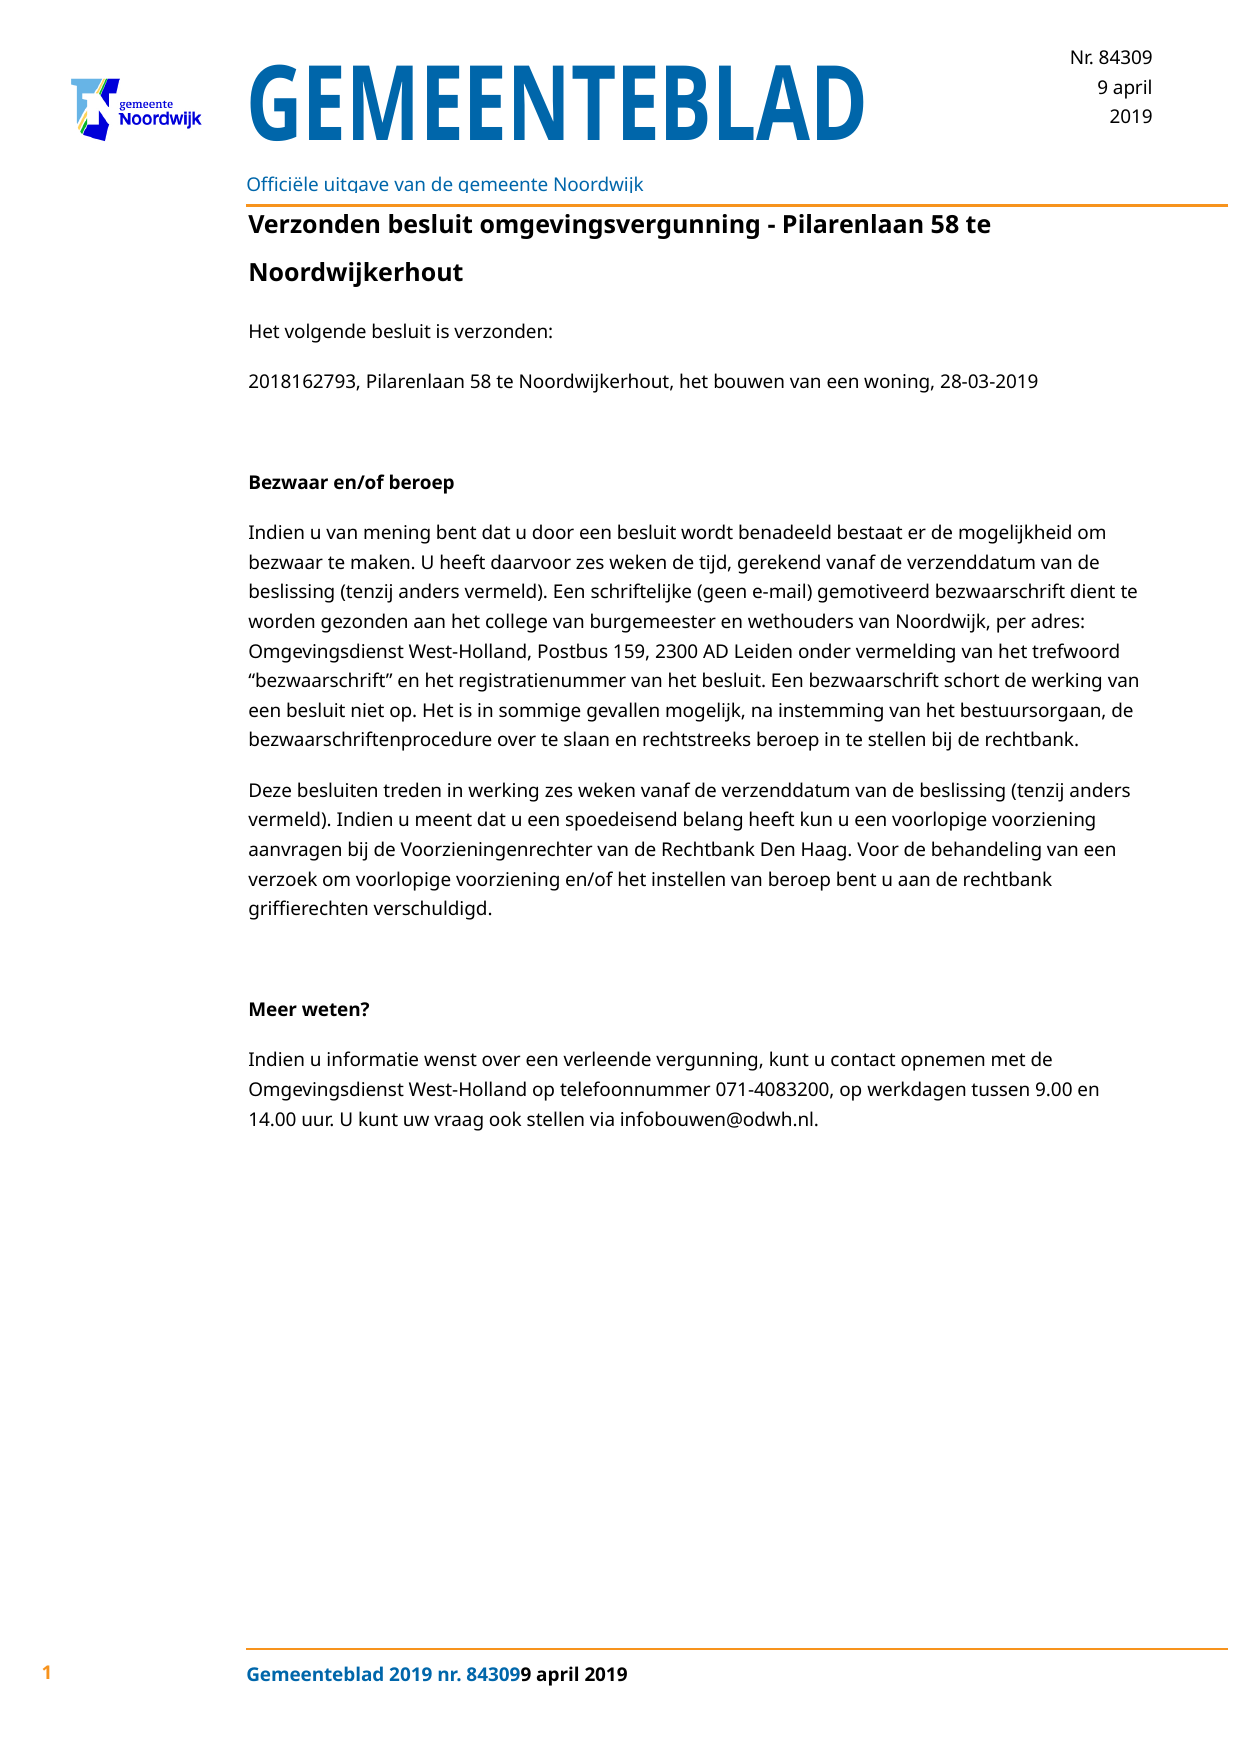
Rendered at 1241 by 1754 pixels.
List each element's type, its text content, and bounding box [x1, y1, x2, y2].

text Indien u van mening bent dat u door een besluit wordt benadeeld bestaat er de mogelijkheid om bezwaar te maken. U heeft daarvoor zes weken de tijd, gerekend vanaf de verzenddatum van de beslissing (tenzij anders vermeld). Een schriftelijke (geen e-mail) gemotiveerd bezwaarschrift dient te worden gezonden aan het college van burgemeester en wethouders van Noordwijk, per adres: Omgevingsdienst West-Holland, Postbus 159, 2300 AD Leiden onder vermelding van het trefwoord “bezwaarschrift” en het registratienummer van het besluit. Een bezwaarschrift schort de werking van een besluit niet op. Het is in sommige gevallen mogelijk, na instemming van het bestuursorgaan, de bezwaarschriftenprocedure over te slaan en rechtstreeks beroep in te stellen bij de rechtbank. [248, 519, 1152, 752]
text Meer weten? [248, 996, 1152, 1022]
picture [41, 47, 231, 172]
text Bezwaar en/of beroep [248, 469, 1152, 495]
text Verzonden besluit omgevingsvergunning - Pilarenlaan 58 te Noordwijkerhout [248, 207, 1152, 288]
text Indien u informatie wenst over een verleende vergunning, kunt u contact opnemen met de Omgevingsdienst West-Holland op telefoonnummer 071-4083200, op werkdagen tussen 9.00 en 14.00 uur. U kunt uw vraag ook stellen via infobouwen@odwh.nl. [248, 1047, 1152, 1132]
text Deze besluiten treden in werking zes weken vanaf de verzenddatum van de beslissing (tenzij anders vermeld). Indien u meent dat u een spoedeisend belang heeft kun u een voorlopige voorziening aanvragen bij de Voorzieningenrechter van de Rechtbank Den Haag. Voor de behandeling van een verzoek om voorlopige voorziening en/of het instellen van beroep bent u aan de rechtbank griffierechten verschuldigd. [248, 777, 1152, 921]
text Het volgende besluit is verzonden: [248, 318, 1152, 344]
text 2018162793, Pilarenlaan 58 te Noordwijkerhout, het bouwen van een woning, 28-03-2019 [248, 368, 1152, 394]
